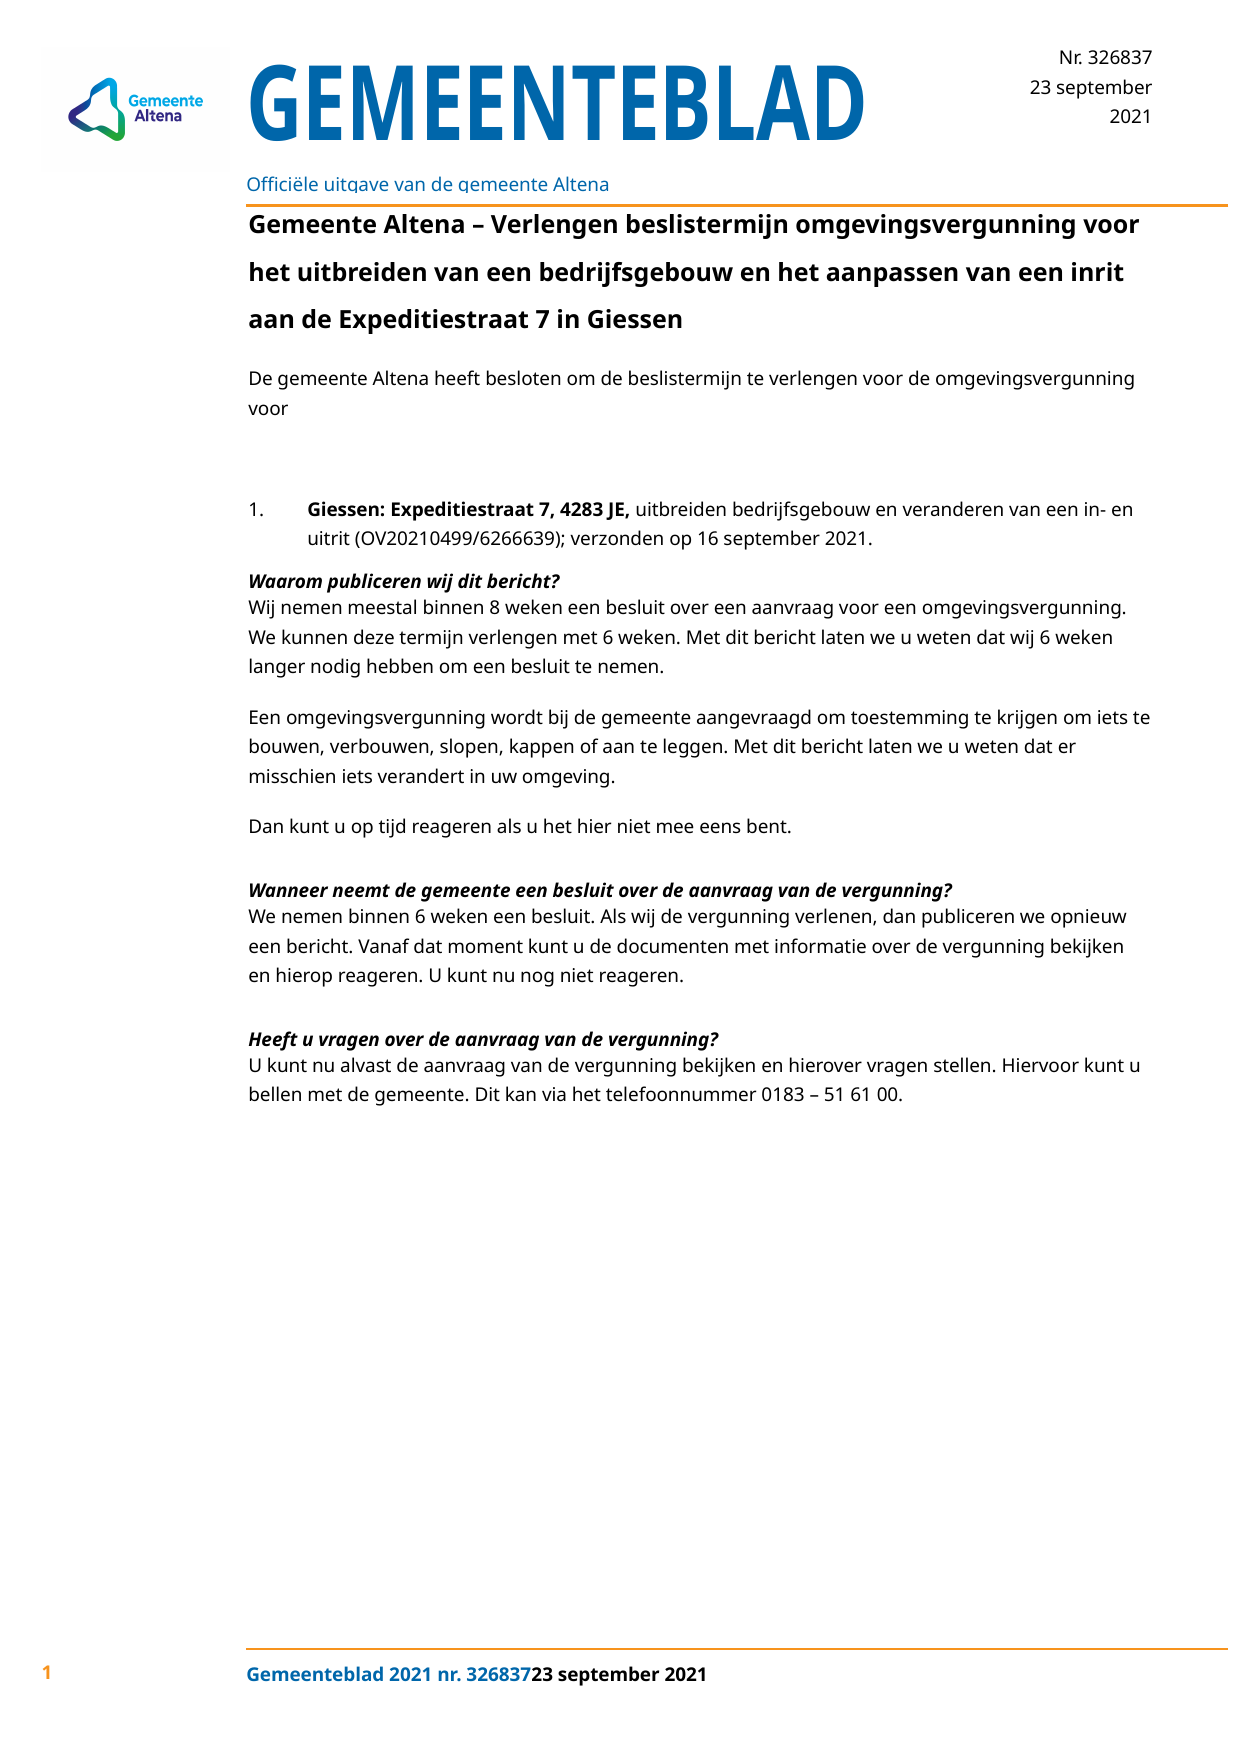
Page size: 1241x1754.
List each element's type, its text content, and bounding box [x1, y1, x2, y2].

text De gemeente Altena heeft besloten om de beslistermijn te verlengen voor de omgevingsvergunning voor [248, 366, 1152, 421]
text Gemeente Altena – Verlengen beslistermijn omgevingsvergunning voor het uitbreiden van een bedrijfsgebouw en het aanpassen van een inrit aan de Expeditiestraat 7 in Giessen [248, 207, 1152, 336]
text Een omgevingsvergunning wordt bij de gemeente aangevraagd om toestemming te krijgen om iets te bouwen, verbouwen, slopen, kappen of aan te leggen. Met dit bericht laten we u weten dat er misschien iets verandert in uw omgeving. [248, 704, 1152, 789]
text Wanneer neemt de gemeente een besluit over de aanvraag van de vergunning? [248, 877, 1152, 903]
text We nemen binnen 6 weken een besluit. Als wij de vergunning verlenen, dan publiceren we opnieuw een bericht. Vanaf dat moment kunt u de documenten met informatie over de vergunning bekijken en hierop reageren. U kunt nu nog niet reageren. [248, 903, 1152, 988]
text Dan kunt u op tijd reageren als u het hier niet mee eens bent. [248, 813, 1152, 839]
text Waarom publiceren wij dit bericht? [248, 569, 1152, 594]
text Wij nemen meestal binnen 8 weken een besluit over een aanvraag voor een omgevingsvergunning. We kunnen deze termijn verlengen met 6 weken. Met dit bericht laten we u weten dat wij 6 weken langer nodig hebben om een besluit te nemen. [248, 594, 1152, 679]
text U kunt nu alvast de aanvraag van de vergunning bekijken en hierover vragen stellen. Hiervoor kunt u bellen met de gemeente. Dit kan via het telefoonnummer 0183 – 51 61 00. [248, 1052, 1152, 1107]
list Giessen: Expeditiestraat 7, 4283 JE, uitbreiden bedrijfsgebouw en veranderen van een in- en uitrit (OV20210499/6266639); verzonden op 16 september 2021. [248, 496, 1152, 551]
text Heeft u vragen over de aanvraag van de vergunning? [248, 1026, 1152, 1052]
picture [41, 47, 231, 172]
